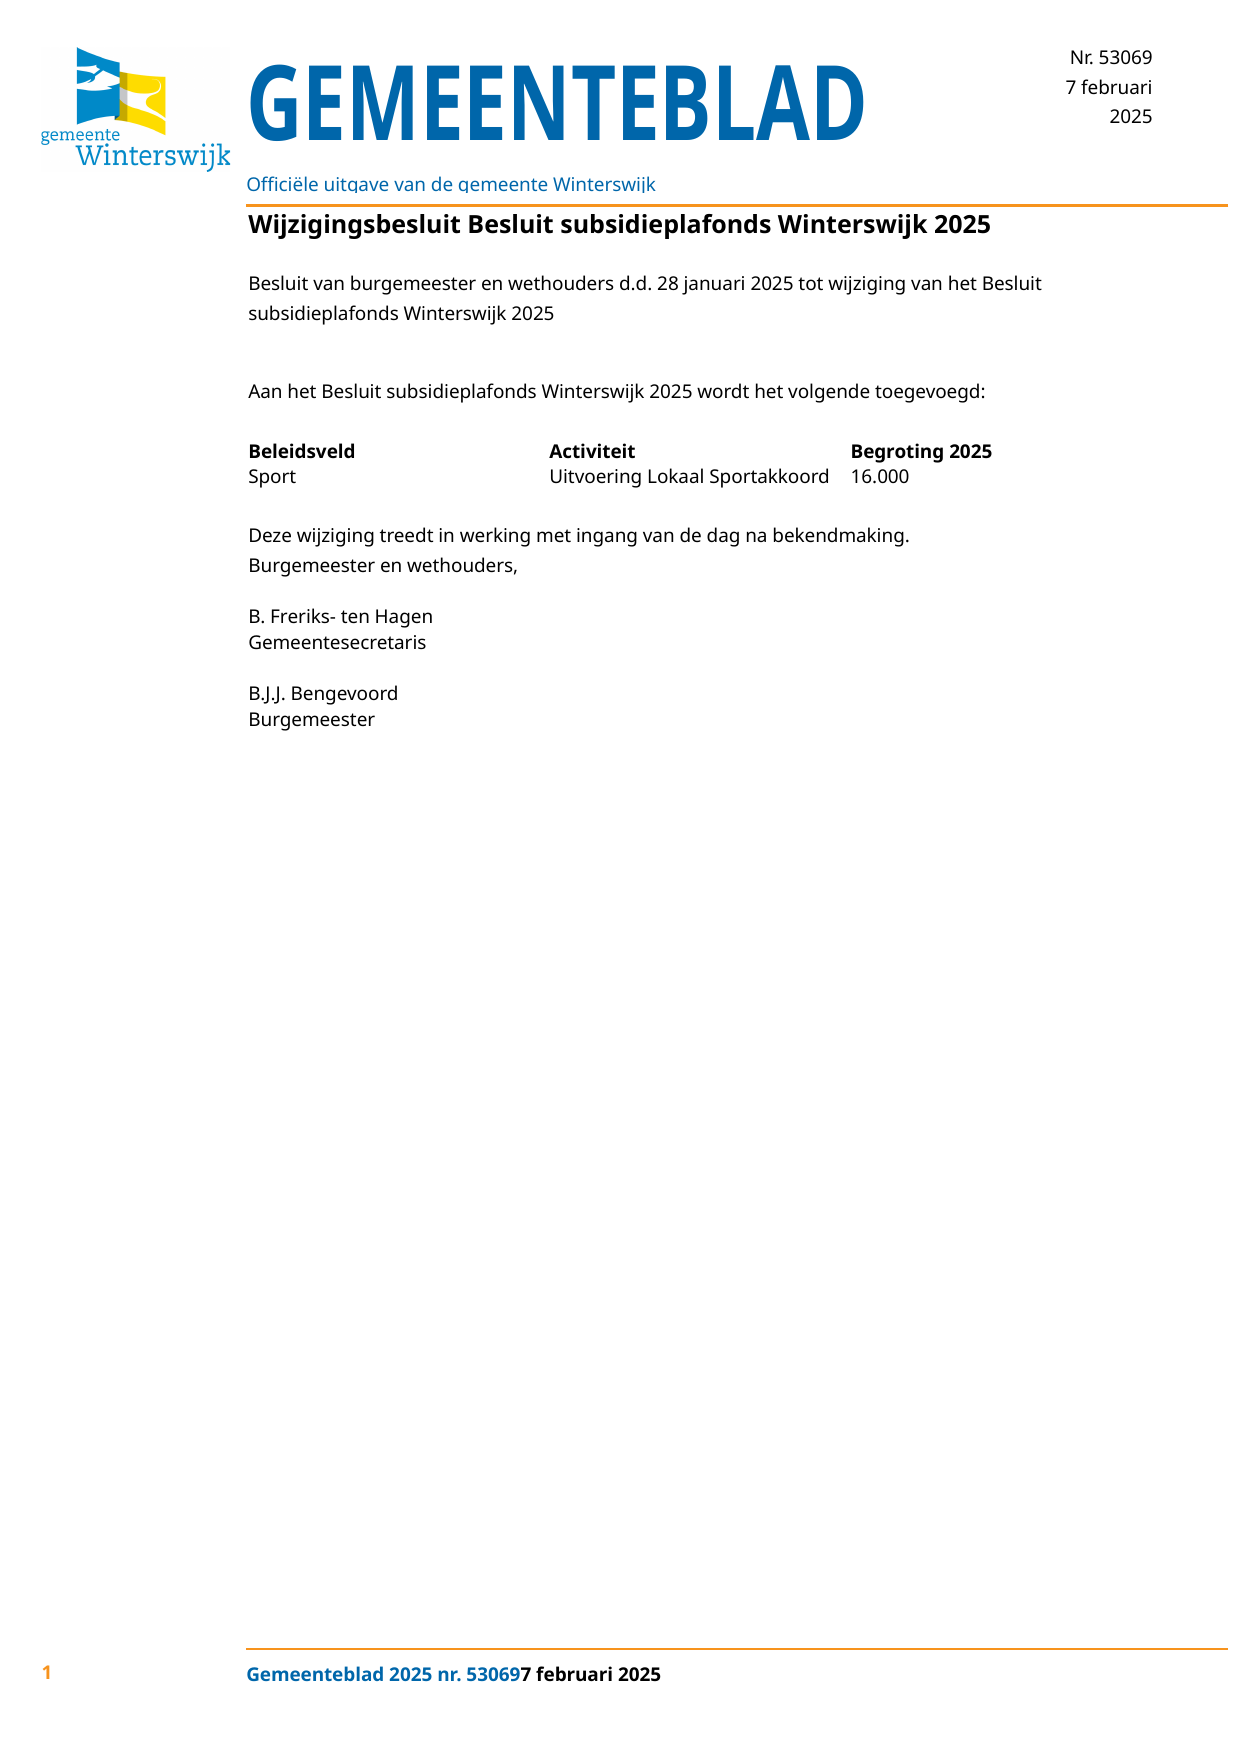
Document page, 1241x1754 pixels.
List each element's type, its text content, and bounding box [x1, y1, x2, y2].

picture [41, 47, 231, 172]
table_header Activiteit [549, 438, 850, 464]
text Gemeentesecretaris [248, 629, 1152, 655]
picture [225, 153, 231, 162]
table_cell Uitvoering Lokaal Sportakkoord [549, 464, 850, 489]
text Deze wijziging treedt in werking met ingang van de dag na bekendmaking. [248, 522, 1152, 548]
text B. Freriks- ten Hagen [248, 603, 1152, 629]
text Aan het Besluit subsidieplafonds Winterswijk 2025 wordt het volgende toegevoegd: [248, 379, 1152, 404]
table_cell 16.000 [850, 464, 1152, 489]
table_header Beleidsveld [248, 438, 549, 464]
text Besluit van burgemeester en wethouders d.d. 28 januari 2025 tot wijziging van het Besluit subsidieplafonds Winterswijk 2025 [248, 270, 1152, 326]
text Burgemeester en wethouders, [248, 552, 1152, 578]
text B.J.J. Bengevoord [248, 681, 1152, 706]
text Burgemeester [248, 706, 1152, 732]
table_header Begroting 2025 [850, 438, 1152, 464]
text Wijzigingsbesluit Besluit subsidieplafonds Winterswijk 2025 [248, 207, 1152, 241]
table_cell Sport [248, 464, 549, 489]
